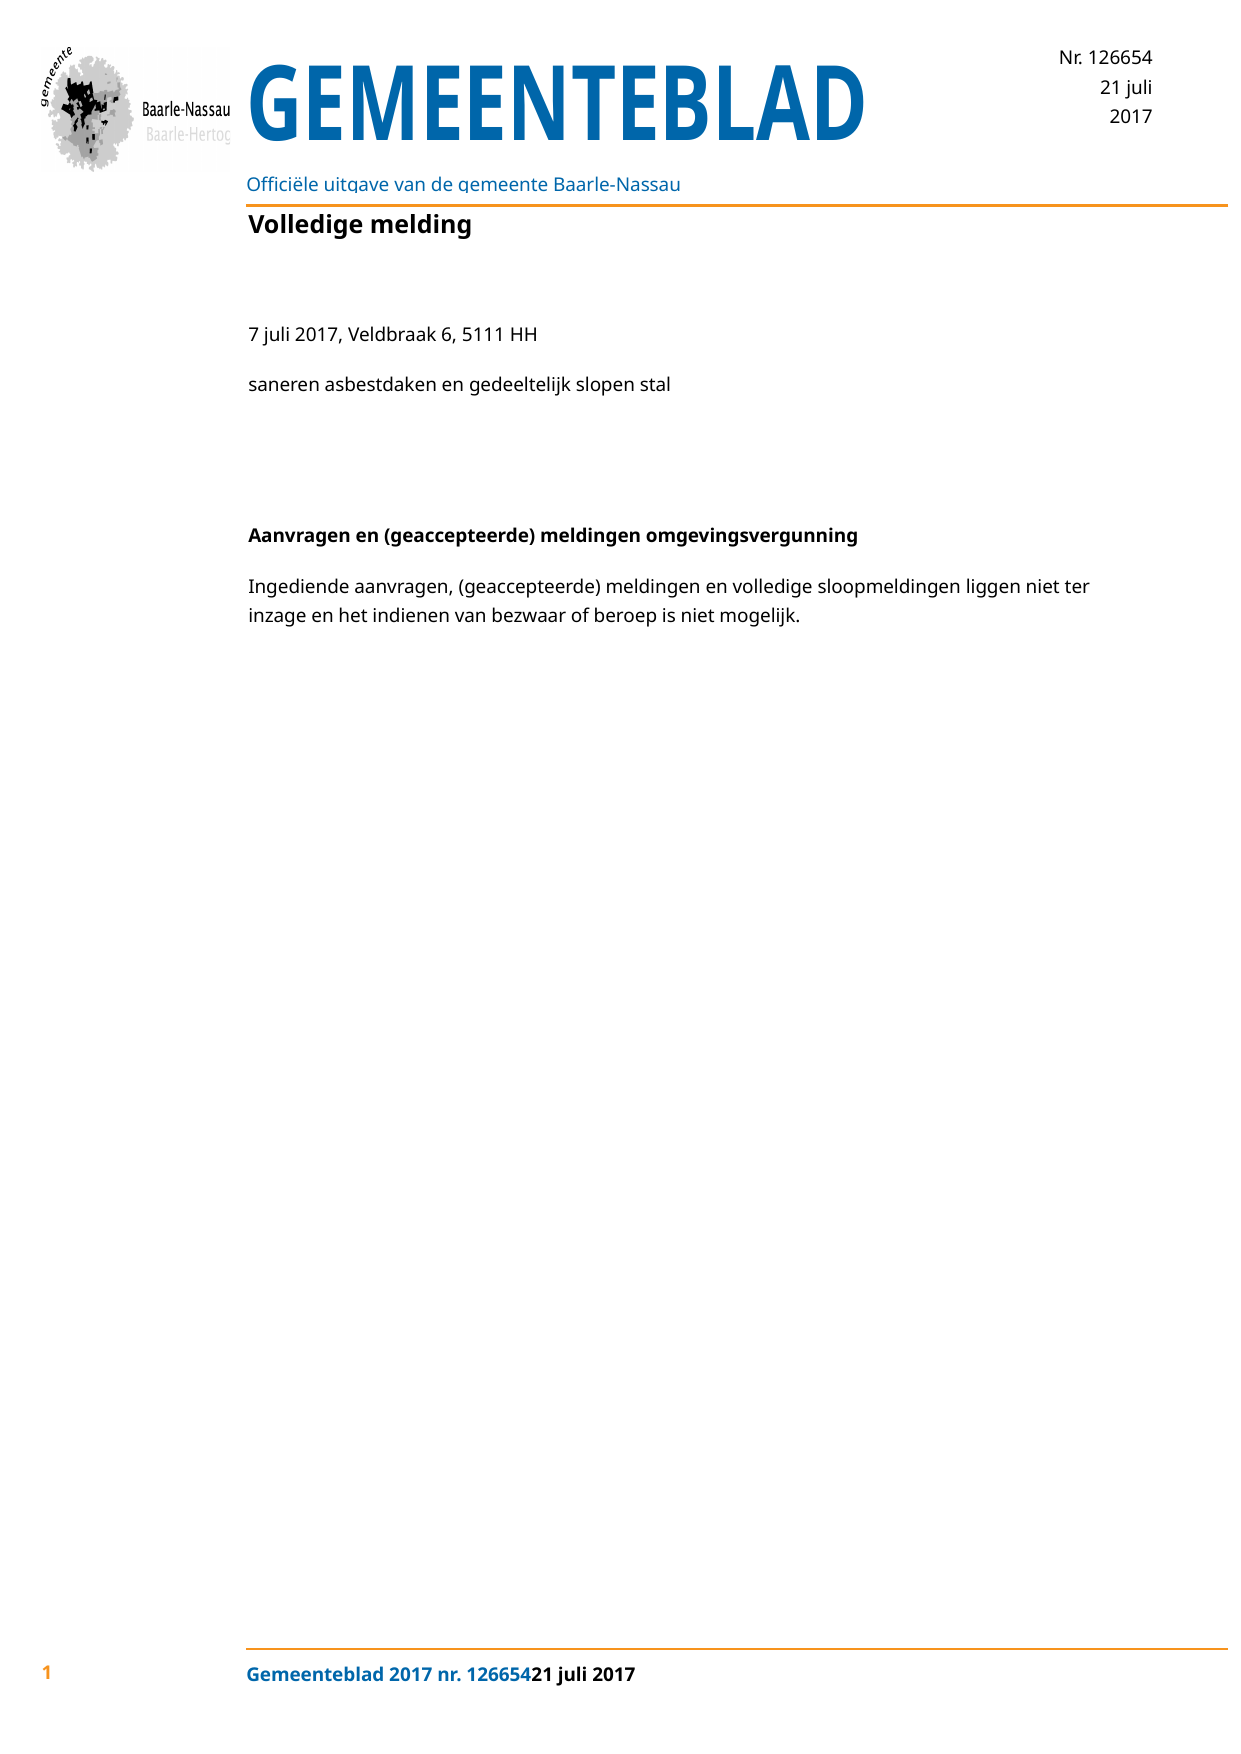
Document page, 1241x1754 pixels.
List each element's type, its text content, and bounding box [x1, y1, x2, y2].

picture [41, 47, 231, 172]
text Aanvragen en (geaccepteerde) meldingen omgevingsvergunning [248, 522, 1152, 548]
text Ingediende aanvragen, (geaccepteerde) meldingen en volledige sloopmeldingen liggen niet ter inzage en het indienen van bezwaar of beroep is niet mogelijk. [248, 573, 1152, 628]
text Volledige melding [248, 207, 1152, 241]
text saneren asbestdaken en gedeeltelijk slopen stal [248, 371, 1152, 397]
text 7 juli 2017, Veldbraak 6, 5111 HH [248, 321, 1152, 346]
